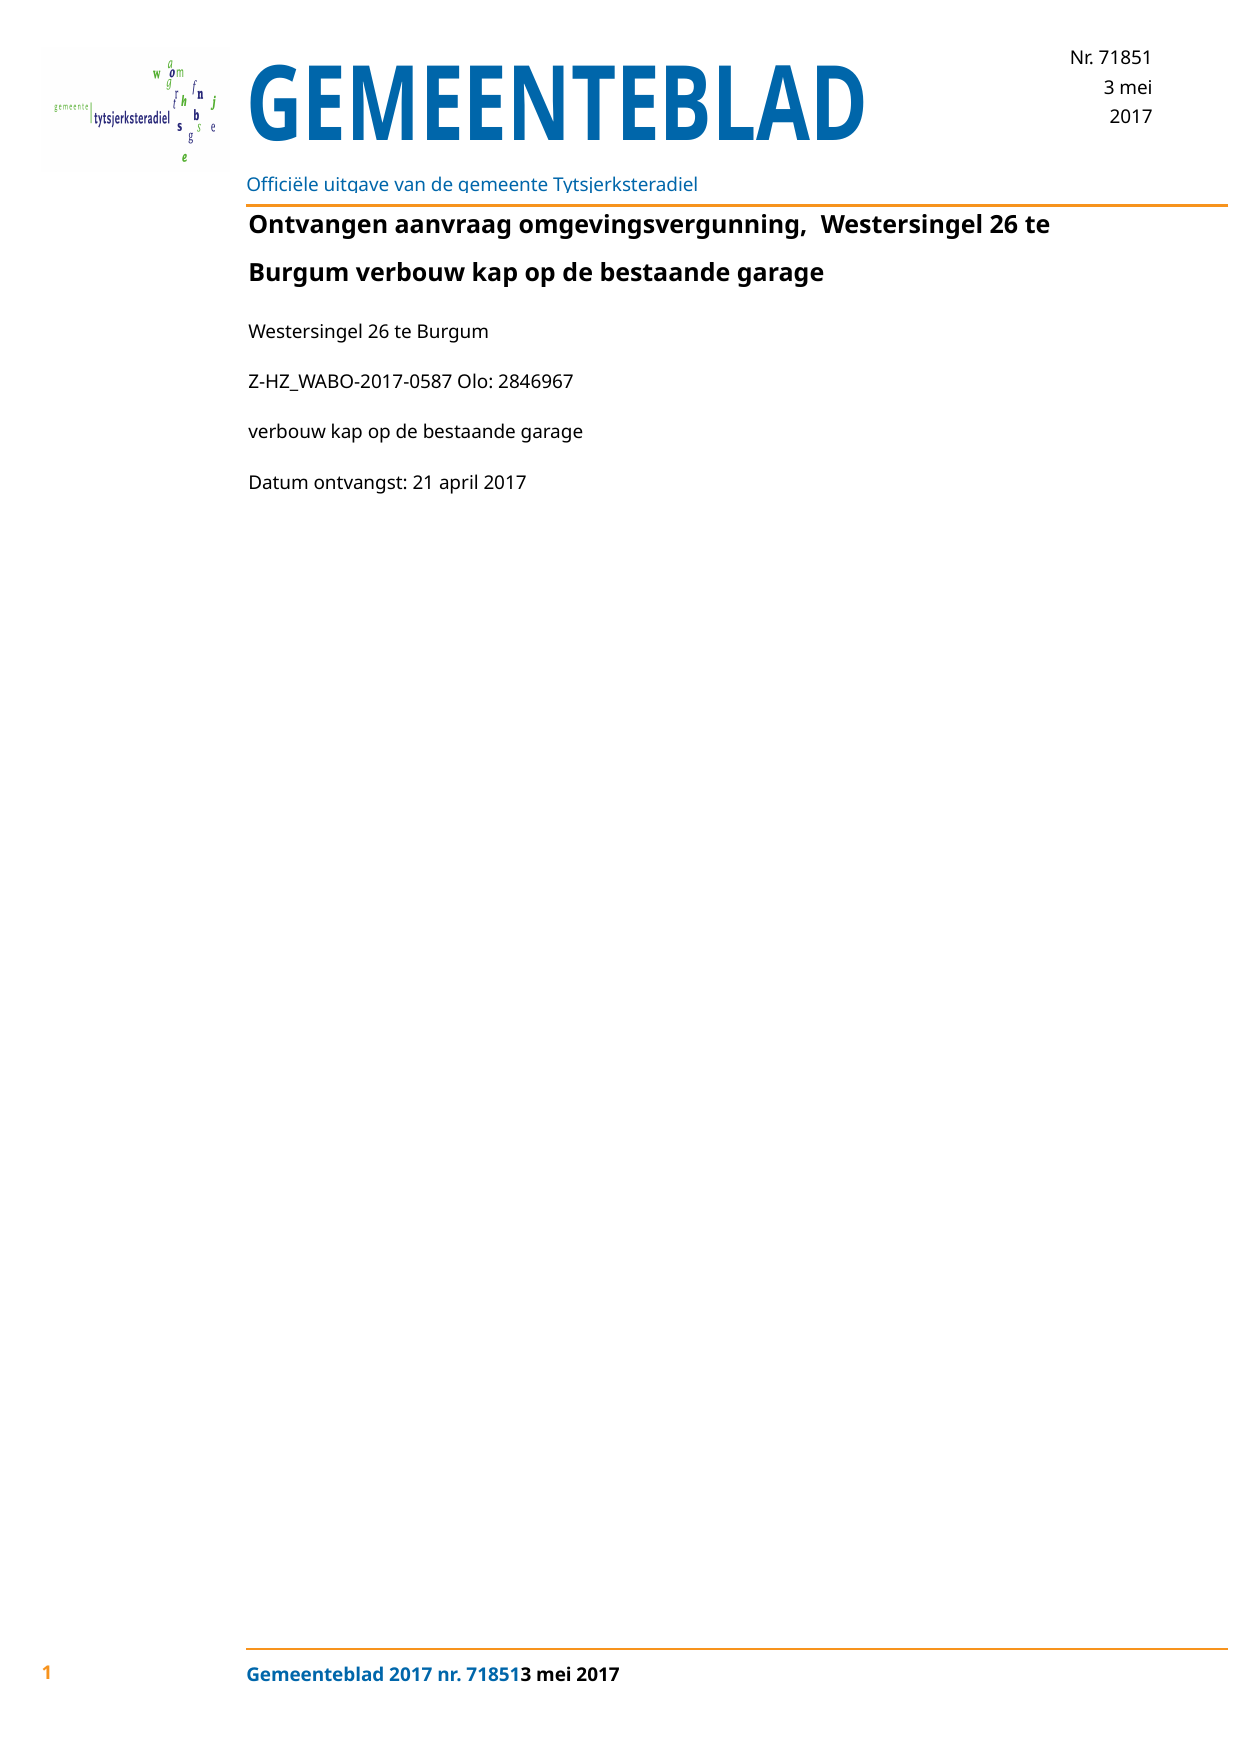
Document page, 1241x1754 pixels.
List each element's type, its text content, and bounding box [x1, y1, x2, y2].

text Datum ontvangst: 21 april 2017 [248, 469, 1152, 495]
text Ontvangen aanvraag omgevingsvergunning, Westersingel 26 te Burgum verbouw kap op de bestaande garage [248, 207, 1152, 288]
text Z-HZ_WABO-2017-0587 Olo: 2846967 [248, 368, 1152, 394]
text verbouw kap op de bestaande garage [248, 419, 1152, 444]
text Westersingel 26 te Burgum [248, 318, 1152, 344]
picture [41, 47, 231, 172]
